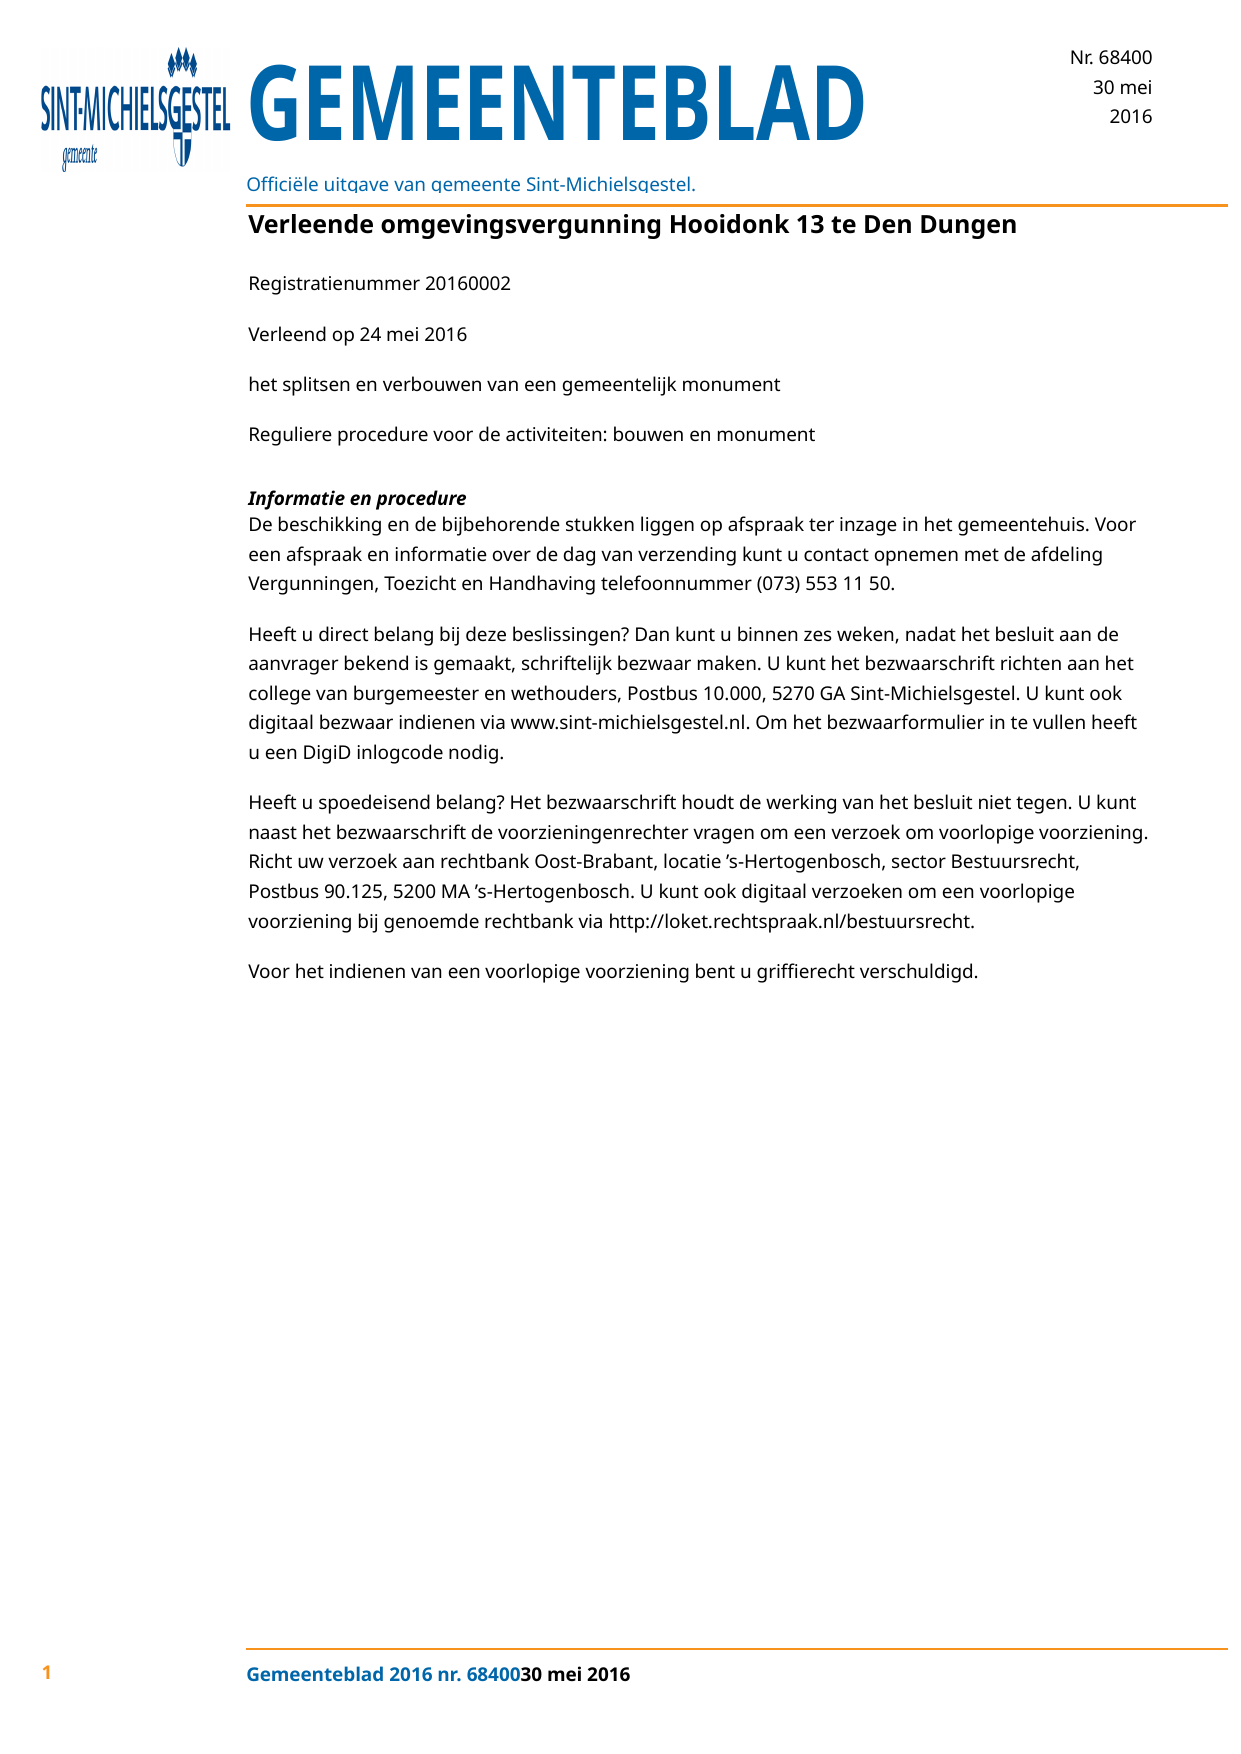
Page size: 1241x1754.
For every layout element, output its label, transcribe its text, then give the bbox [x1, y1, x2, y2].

text De beschikking en de bijbehorende stukken liggen op afspraak ter inzage in het gemeentehuis. Voor een afspraak en informatie over de dag van verzending kunt u contact opnemen met de afdeling Vergunningen, Toezicht en Handhaving telefoonnummer (073) 553 11 50. [248, 511, 1152, 596]
text Verleend op 24 mei 2016 [248, 321, 1152, 346]
picture [41, 47, 231, 172]
text het splitsen en verbouwen van een gemeentelijk monument [248, 371, 1152, 397]
text Heeft u direct belang bij deze beslissingen? Dan kunt u binnen zes weken, nadat het besluit aan de aanvrager bekend is gemaakt, schriftelijk bezwaar maken. U kunt het bezwaarschrift richten aan het college van burgemeester en wethouders, Postbus 10.000, 5270 GA Sint-Michielsgestel. U kunt ook digitaal bezwaar indienen via www.sint-michielsgestel.nl. Om het bezwaarformulier in te vullen heeft u een DigiD inlogcode nodig. [248, 621, 1152, 765]
text Reguliere procedure voor de activiteiten: bouwen en monument [248, 422, 1152, 447]
text Verleende omgevingsvergunning Hooidonk 13 te Den Dungen [248, 207, 1152, 241]
text Heeft u spoedeisend belang? Het bezwaarschrift houdt de werking van het besluit niet tegen. U kunt naast het bezwaarschrift de voorzieningenrechter vragen om een verzoek om voorlopige voorziening. Richt uw verzoek aan rechtbank Oost-Brabant, locatie ’s-Hertogenbosch, sector Bestuursrecht, Postbus 90.125, 5200 MA ’s-Hertogenbosch. U kunt ook digitaal verzoeken om een voorlopige voorziening bij genoemde rechtbank via http://loket.rechtspraak.nl/bestuursrecht. [248, 789, 1152, 934]
text Voor het indienen van een voorlopige voorziening bent u griffierecht verschuldigd. [248, 958, 1152, 984]
text Registratienummer 20160002 [248, 270, 1152, 296]
text Informatie en procedure [248, 486, 1152, 511]
